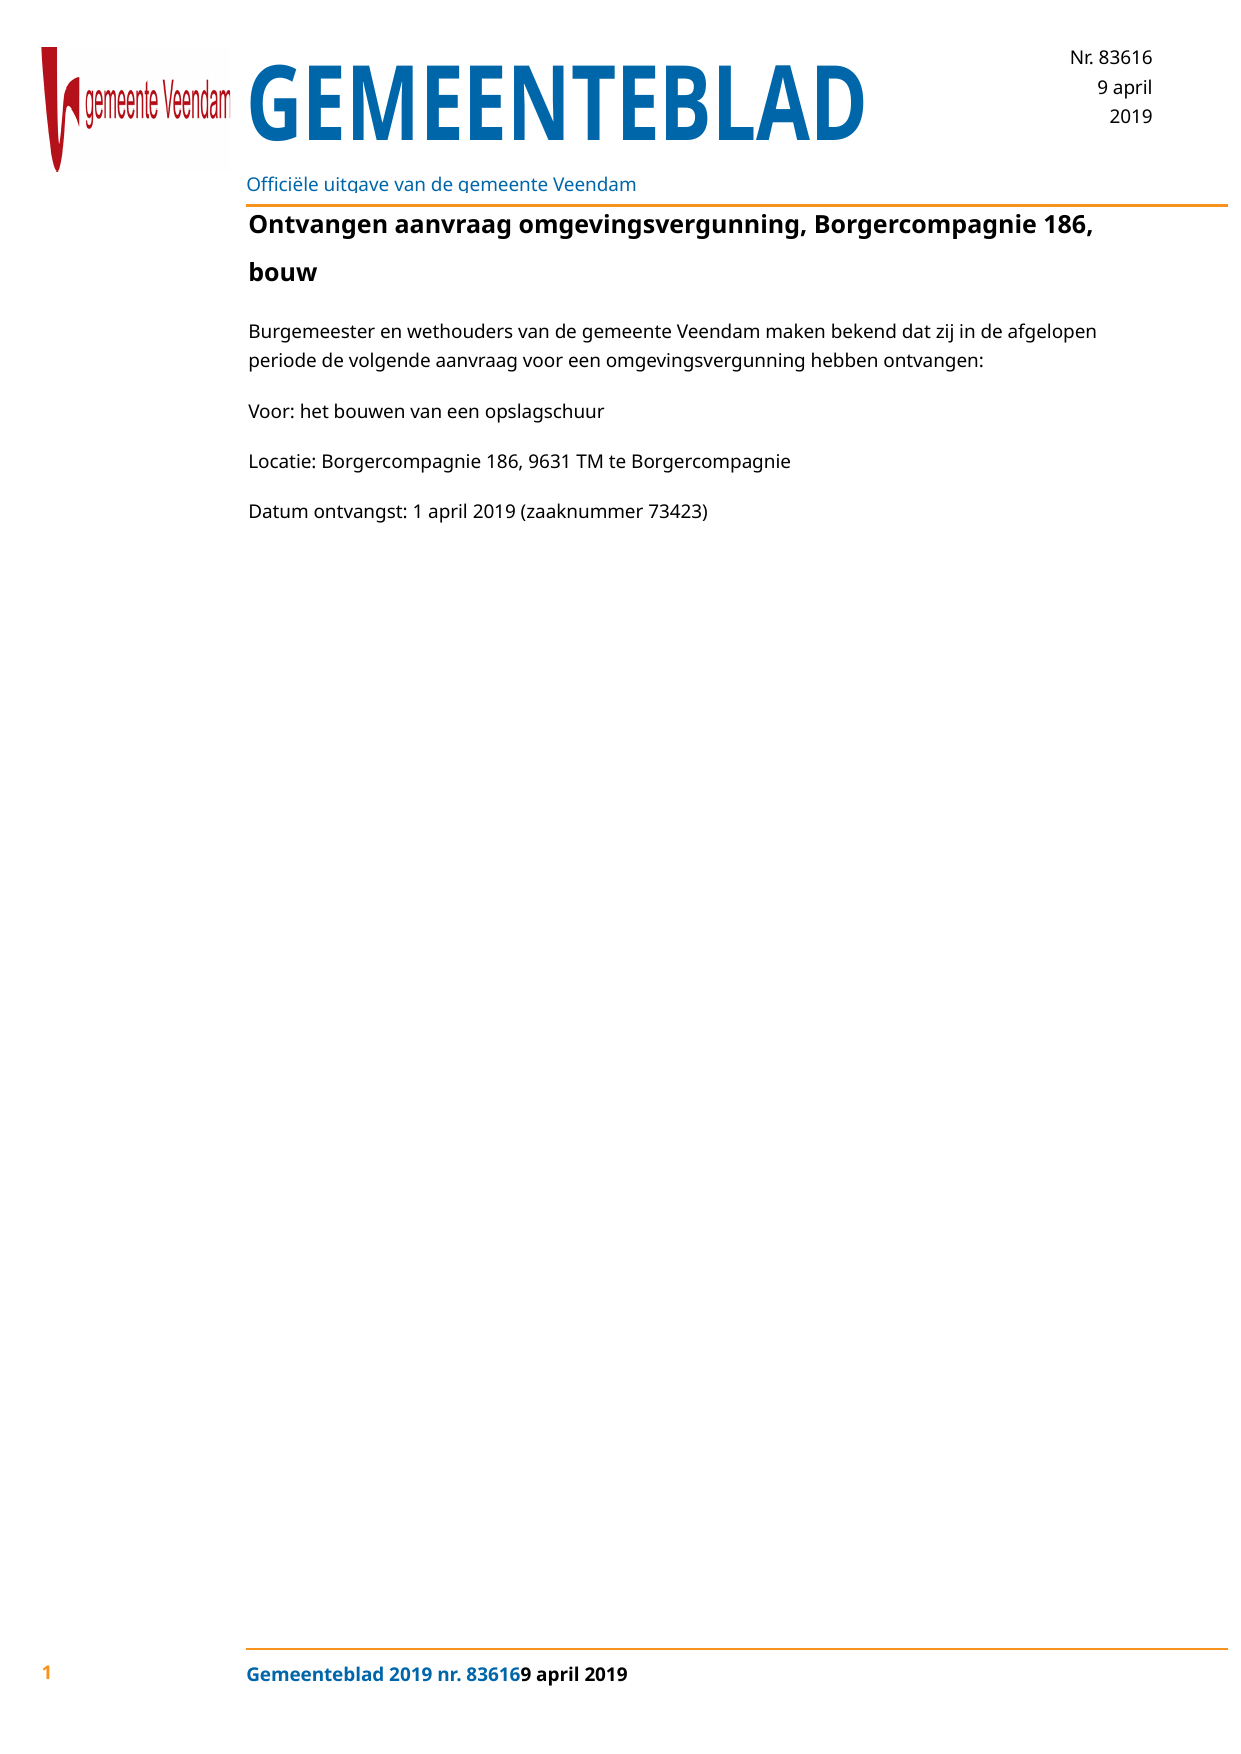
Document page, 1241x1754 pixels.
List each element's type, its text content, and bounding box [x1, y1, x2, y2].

picture [41, 47, 231, 172]
text Datum ontvangst: 1 april 2019 (zaaknummer 73423) [248, 499, 1152, 524]
text Ontvangen aanvraag omgevingsvergunning, Borgercompagnie 186, bouw [248, 207, 1152, 288]
text Voor: het bouwen van een opslagschuur [248, 398, 1152, 424]
text Locatie: Borgercompagnie 186, 9631 TM te Borgercompagnie [248, 448, 1152, 474]
text Burgemeester en wethouders van de gemeente Veendam maken bekend dat zij in de afgelopen periode de volgende aanvraag voor een omgevingsvergunning hebben ontvangen: [248, 318, 1152, 373]
